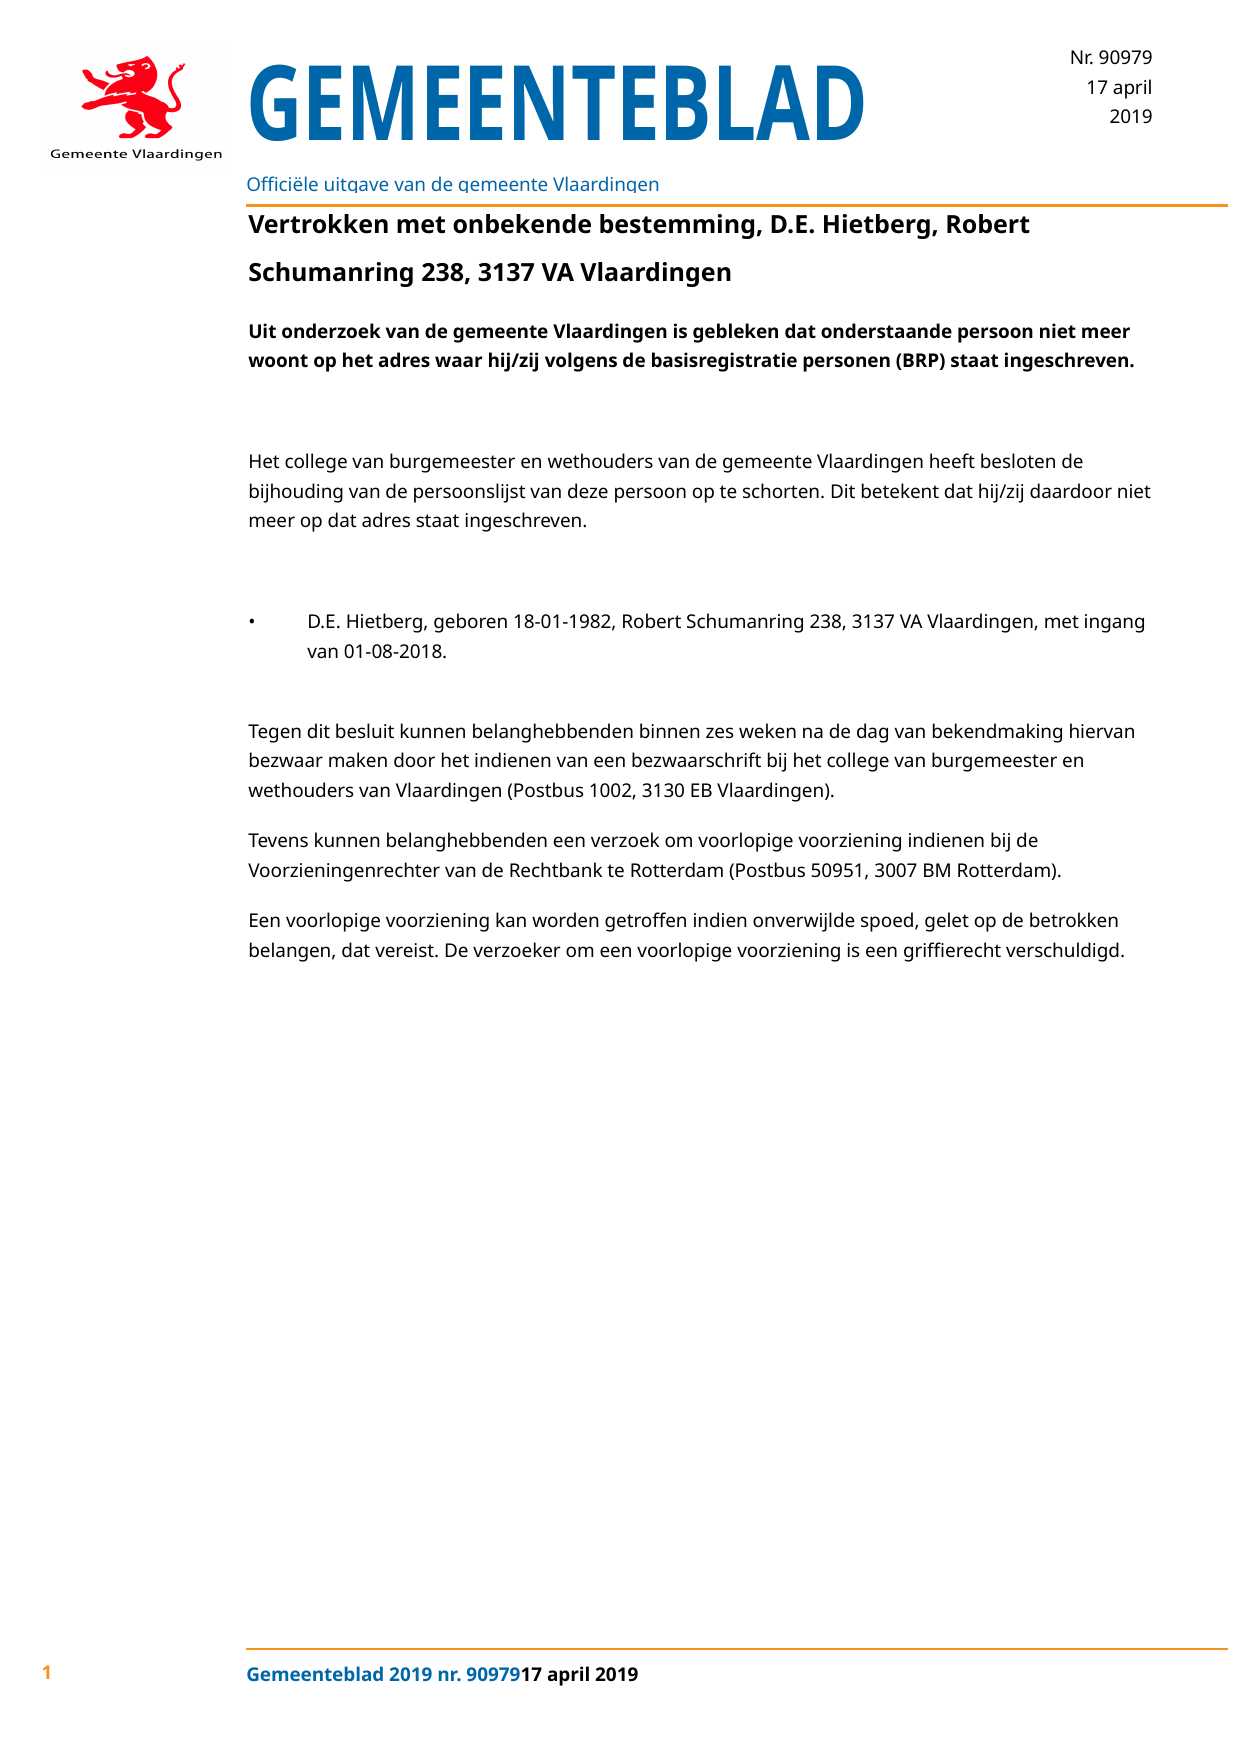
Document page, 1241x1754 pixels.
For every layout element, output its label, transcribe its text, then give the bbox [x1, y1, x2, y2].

text Uit onderzoek van de gemeente Vlaardingen is gebleken dat onderstaande persoon niet meer woont op het adres waar hij/zij volgens de basisregistratie personen (BRP) staat ingeschreven. [248, 318, 1152, 373]
picture [41, 47, 231, 172]
text Het college van burgemeester en wethouders van de gemeente Vlaardingen heeft besloten de bijhouding van de persoonslijst van deze persoon op te schorten. Dit betekent dat hij/zij daardoor niet meer op dat adres staat ingeschreven. [248, 448, 1152, 533]
list D.E. Hietberg, geboren 18-01-1982, Robert Schumanring 238, 3137 VA Vlaardingen, met ingang van 01-08-2018. [248, 608, 1152, 664]
text Tevens kunnen belanghebbenden een verzoek om voorlopige voorziening indienen bij de Voorzieningenrechter van de Rechtbank te Rotterdam (Postbus 50951, 3007 BM Rotterdam). [248, 827, 1152, 883]
text Tegen dit besluit kunnen belanghebbenden binnen zes weken na de dag van bekendmaking hiervan bezwaar maken door het indienen van een bezwaarschrift bij het college van burgemeester en wethouders van Vlaardingen (Postbus 1002, 3130 EB Vlaardingen). [248, 718, 1152, 803]
text Een voorlopige voorziening kan worden getroffen indien onverwijlde spoed, gelet op de betrokken belangen, dat vereist. De verzoeker om een voorlopige voorziening is een griffierecht verschuldigd. [248, 907, 1152, 963]
text Vertrokken met onbekende bestemming, D.E. Hietberg, Robert Schumanring 238, 3137 VA Vlaardingen [248, 207, 1152, 288]
